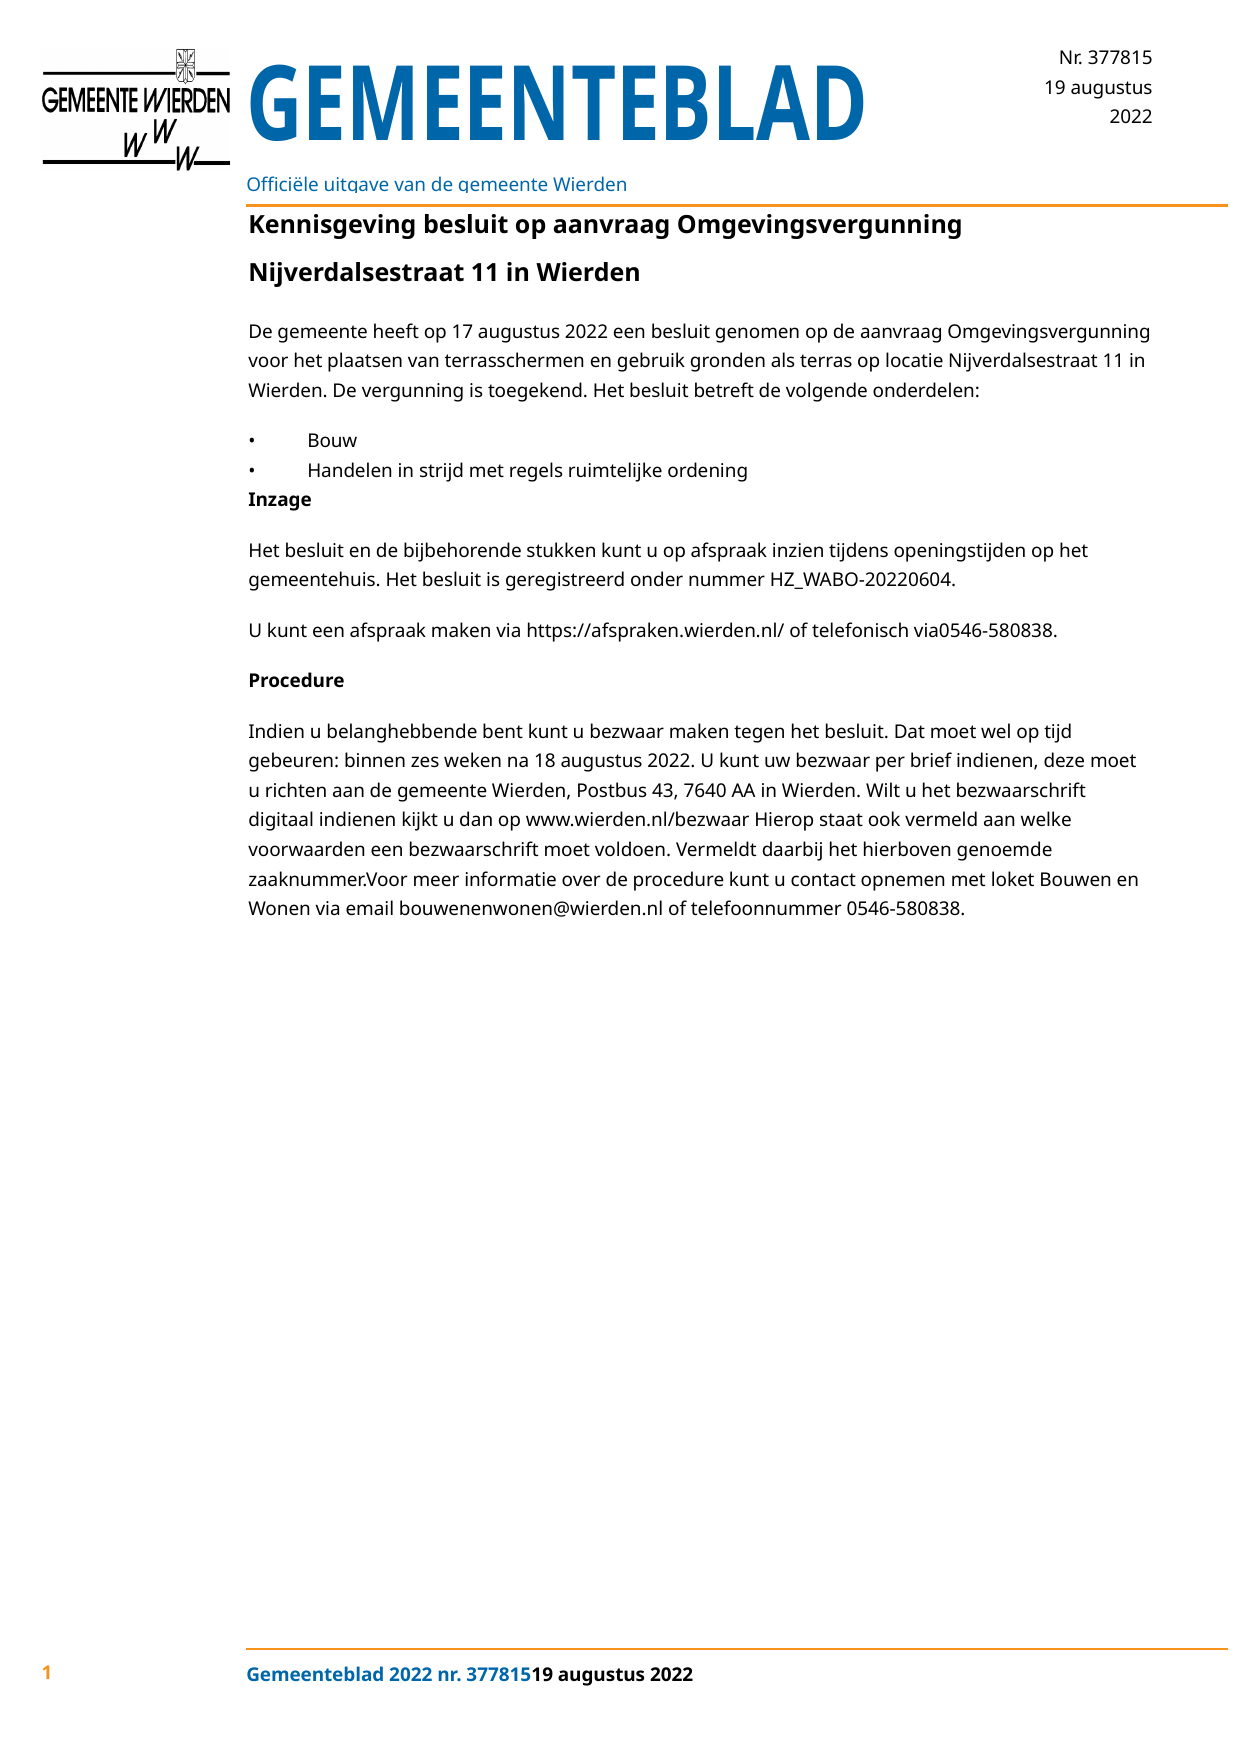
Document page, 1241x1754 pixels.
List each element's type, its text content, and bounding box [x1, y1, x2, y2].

list Bouw [248, 427, 1152, 453]
text Kennisgeving besluit op aanvraag Omgevingsvergunning Nijverdalsestraat 11 in Wierden [248, 207, 1152, 288]
text De gemeente heeft op 17 augustus 2022 een besluit genomen op de aanvraag Omgevingsvergunning voor het plaatsen van terrasschermen en gebruik gronden als terras op locatie Nijverdalsestraat 11 in Wierden. De vergunning is toegekend. Het besluit betreft de volgende onderdelen: [248, 318, 1152, 403]
text Indien u belanghebbende bent kunt u bezwaar maken tegen het besluit. Dat moet wel op tijd gebeuren: binnen zes weken na 18 augustus 2022. U kunt uw bezwaar per brief indienen, deze moet u richten aan de gemeente Wierden, Postbus 43, 7640 AA in Wierden. Wilt u het bezwaarschrift digitaal indienen kijkt u dan op www.wierden.nl/bezwaar Hierop staat ook vermeld aan welke voorwaarden een bezwaarschrift moet voldoen. Vermeldt daarbij het hierboven genoemde zaaknummer.Voor meer informatie over de procedure kunt u contact opnemen met loket Bouwen en Wonen via email bouwenenwonen@wierden.nl of telefoonnummer 0546-580838. [248, 718, 1152, 921]
text U kunt een afspraak maken via https://afspraken.wierden.nl/ of telefonisch via0546-580838. [248, 617, 1152, 643]
picture [41, 47, 231, 172]
list Handelen in strijd met regels ruimtelijke ordening [248, 457, 1152, 483]
text Inzage [248, 487, 1152, 512]
text Procedure [248, 667, 1152, 693]
text Het besluit en de bijbehorende stukken kunt u op afspraak inzien tijdens openingstijden op het gemeentehuis. Het besluit is geregistreerd onder nummer HZ_WABO-20220604. [248, 537, 1152, 592]
